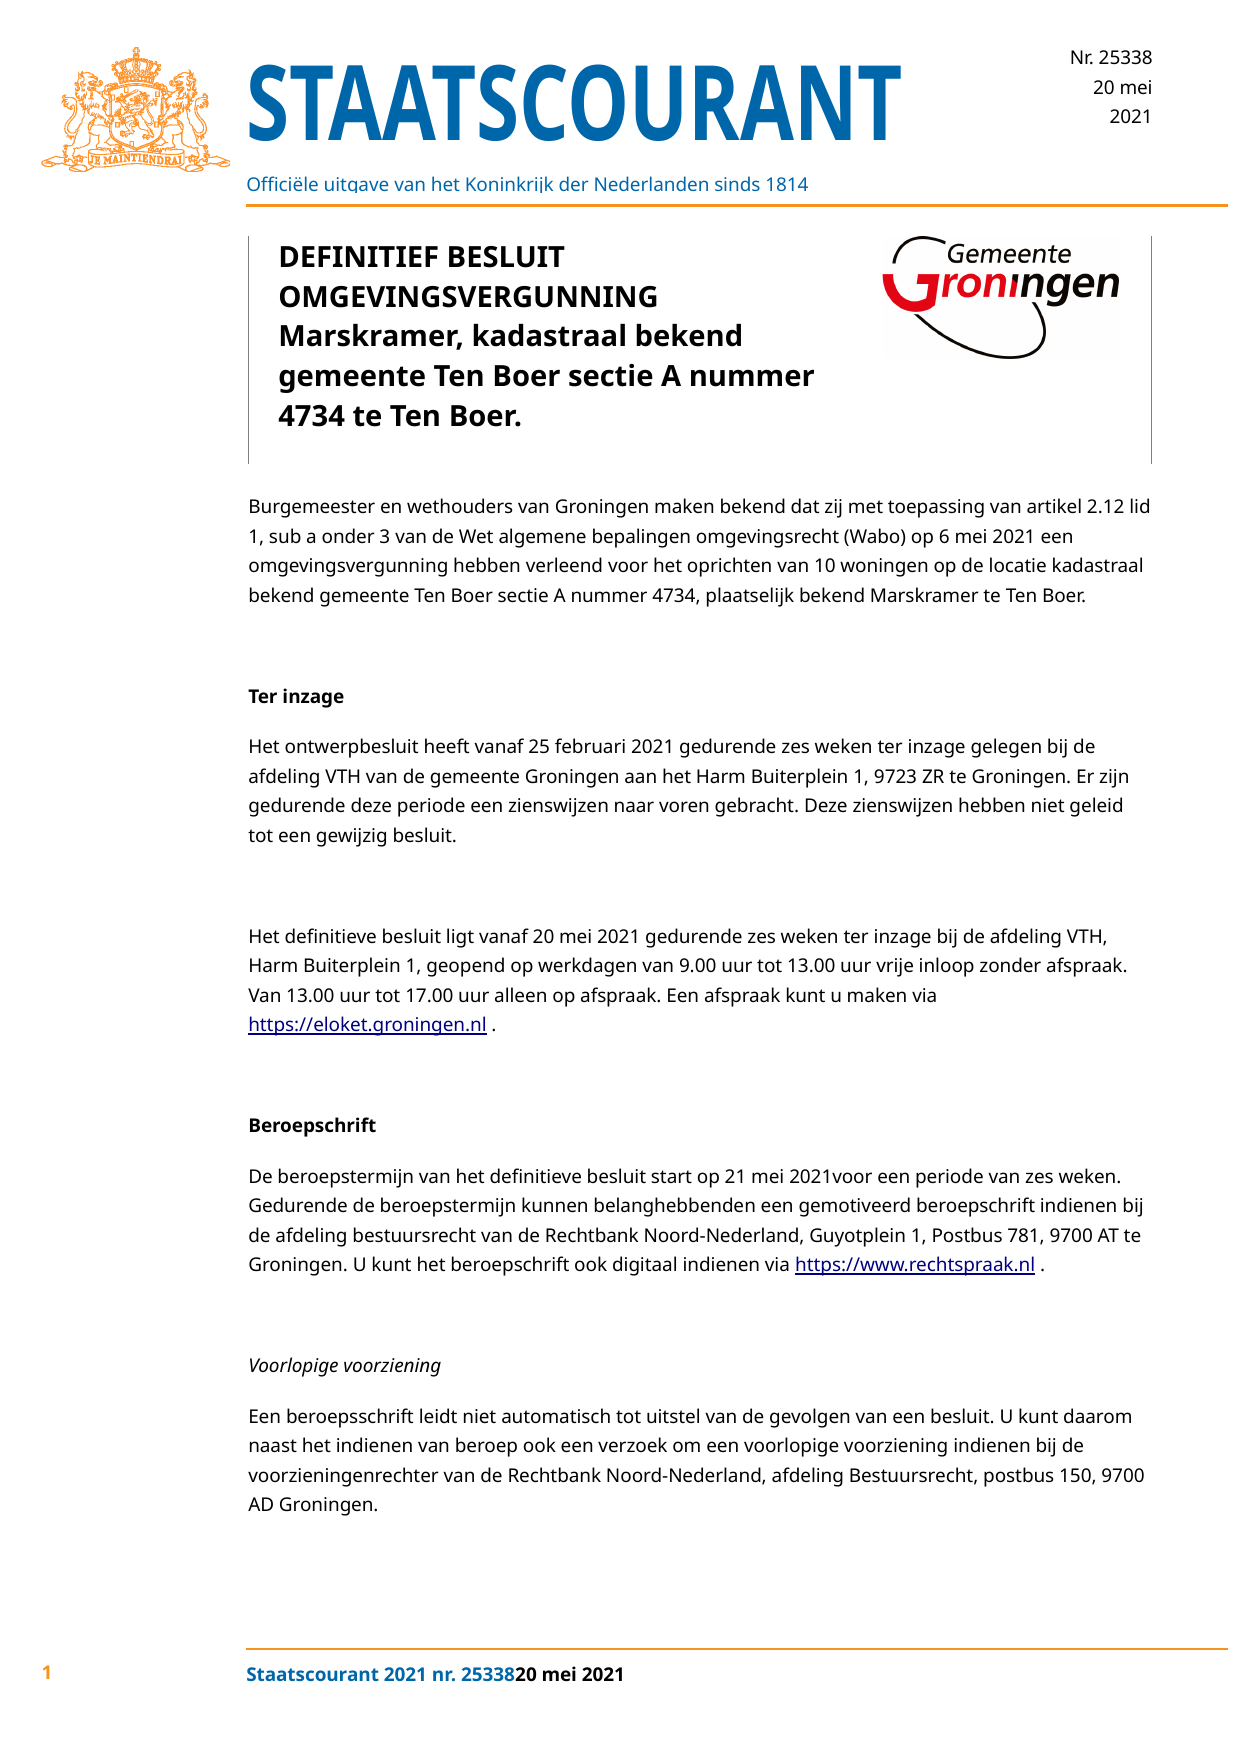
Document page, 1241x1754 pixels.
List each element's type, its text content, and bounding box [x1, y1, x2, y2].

text Het definitieve besluit ligt vanaf 20 mei 2021 gedurende zes weken ter inzage bij de afdeling VTH, Harm Buiterplein 1, geopend op werkdagen van 9.00 uur tot 13.00 uur vrije inloop zonder afspraak. Van 13.00 uur tot 17.00 uur alleen op afspraak. Een afspraak kunt u maken via https://eloket.groningen.nl . [248, 923, 1152, 1037]
picture [882, 236, 1119, 359]
text Een beroepsschrift leidt niet automatisch tot uitstel van de gevolgen van een besluit. U kunt daarom naast het indienen van beroep ook een verzoek om een voorlopige voorziening indienen bij de voorzieningenrechter van de Rechtbank Noord-Nederland, afdeling Bestuursrecht, postbus 150, 9700 AD Groningen. [248, 1403, 1152, 1517]
text Ter inzage [248, 683, 1152, 709]
picture [41, 47, 231, 172]
table_header DEFINITIEF BESLUIT OMGEVINGSVERGUNNING Marskramer, kadastraal bekend gemeente Ten Boer sectie A nummer 4734 te Ten Boer. [249, 236, 850, 464]
text Beroepschrift [248, 1112, 1152, 1138]
text Burgemeester en wethouders van Groningen maken bekend dat zij met toepassing van artikel 2.12 lid 1, sub a onder 3 van de Wet algemene bepalingen omgevingsrecht (Wabo) op 6 mei 2021 een omgevingsvergunning hebben verleend voor het oprichten van 10 woningen op de locatie kadastraal bekend gemeente Ten Boer sectie A nummer 4734, plaatselijk bekend Marskramer te Ten Boer. [248, 493, 1152, 608]
text Voorlopige voorziening [248, 1352, 1152, 1378]
text Het ontwerpbesluit heeft vanaf 25 februari 2021 gedurende zes weken ter inzage gelegen bij de afdeling VTH van de gemeente Groningen aan het Harm Buiterplein 1, 9723 ZR te Groningen. Er zijn gedurende deze periode een zienswijzen naar voren gebracht. Deze zienswijzen hebben niet geleid tot een gewijzig besluit. [248, 733, 1152, 848]
text De beroepstermijn van het definitieve besluit start op 21 mei 2021voor een periode van zes weken. Gedurende de beroepstermijn kunnen belanghebbenden een gemotiveerd beroepschrift indienen bij de afdeling bestuursrecht van de Rechtbank Noord-Nederland, Guyotplein 1, Postbus 781, 9700 AT te Groningen. U kunt het beroepschrift ook digitaal indienen via https://www.rechtspraak.nl . [248, 1163, 1152, 1277]
table_header [850, 236, 1151, 464]
